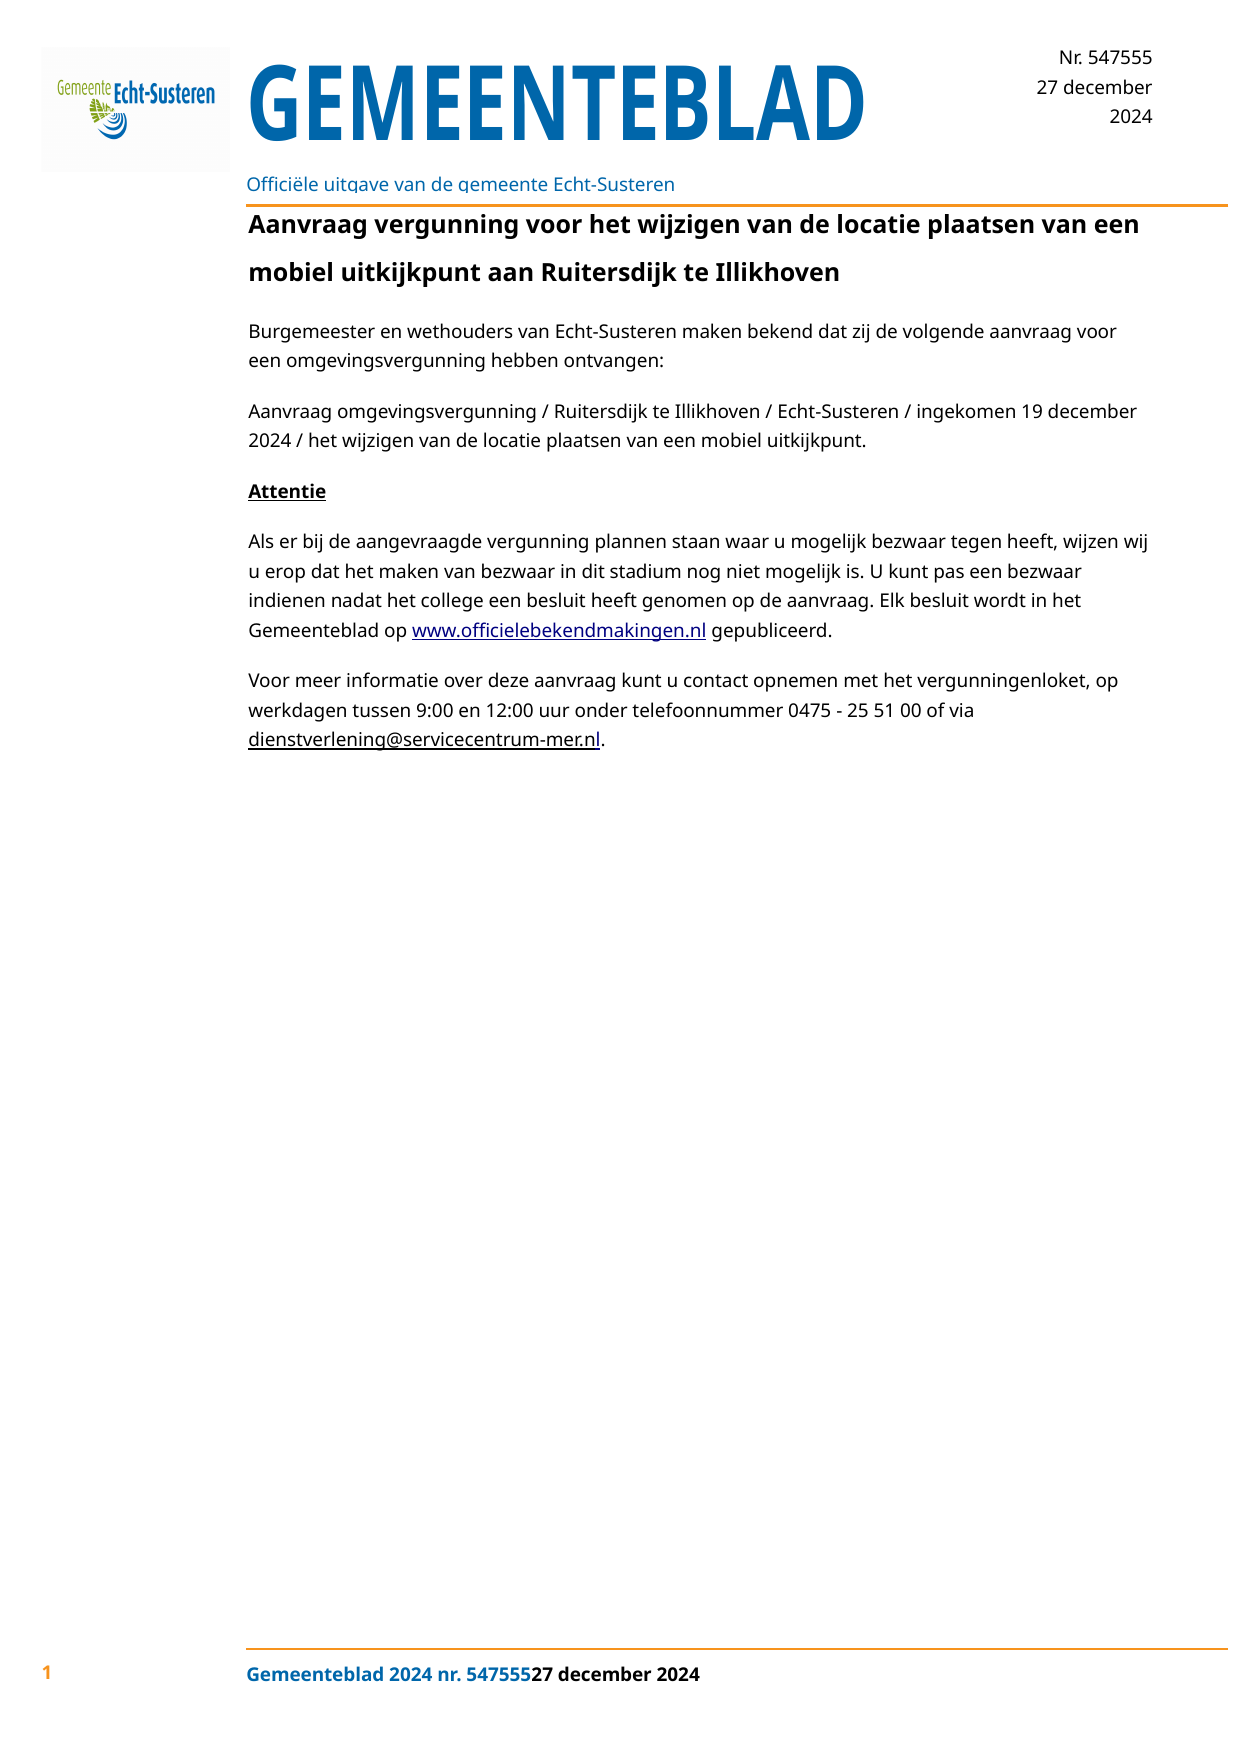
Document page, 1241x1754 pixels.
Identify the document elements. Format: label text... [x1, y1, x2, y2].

picture [41, 47, 231, 172]
text Attentie [248, 478, 1152, 504]
text Aanvraag vergunning voor het wijzigen van de locatie plaatsen van een mobiel uitkijkpunt aan Ruitersdijk te Illikhoven [248, 207, 1152, 288]
text Burgemeester en wethouders van Echt-Susteren maken bekend dat zij de volgende aanvraag voor een omgevingsvergunning hebben ontvangen: [248, 318, 1152, 373]
text Aanvraag omgevingsvergunning / Ruitersdijk te Illikhoven / Echt-Susteren / ingekomen 19 december 2024 / het wijzigen van de locatie plaatsen van een mobiel uitkijkpunt. [248, 398, 1152, 453]
text Als er bij de aangevraagde vergunning plannen staan waar u mogelijk bezwaar tegen heeft, wijzen wij u erop dat het maken van bezwaar in dit stadium nog niet mogelijk is. U kunt pas een bezwaar indienen nadat het college een besluit heeft genomen op de aanvraag. Elk besluit wordt in het Gemeenteblad op www.officielebekendmakingen.nl gepubliceerd. [248, 528, 1152, 643]
text Voor meer informatie over deze aanvraag kunt u contact opnemen met het vergunningenloket, op werkdagen tussen 9:00 en 12:00 uur onder telefoonnummer 0475 - 25 51 00 of via dienstverlening@servicecentrum-mer.nl. [248, 667, 1152, 752]
